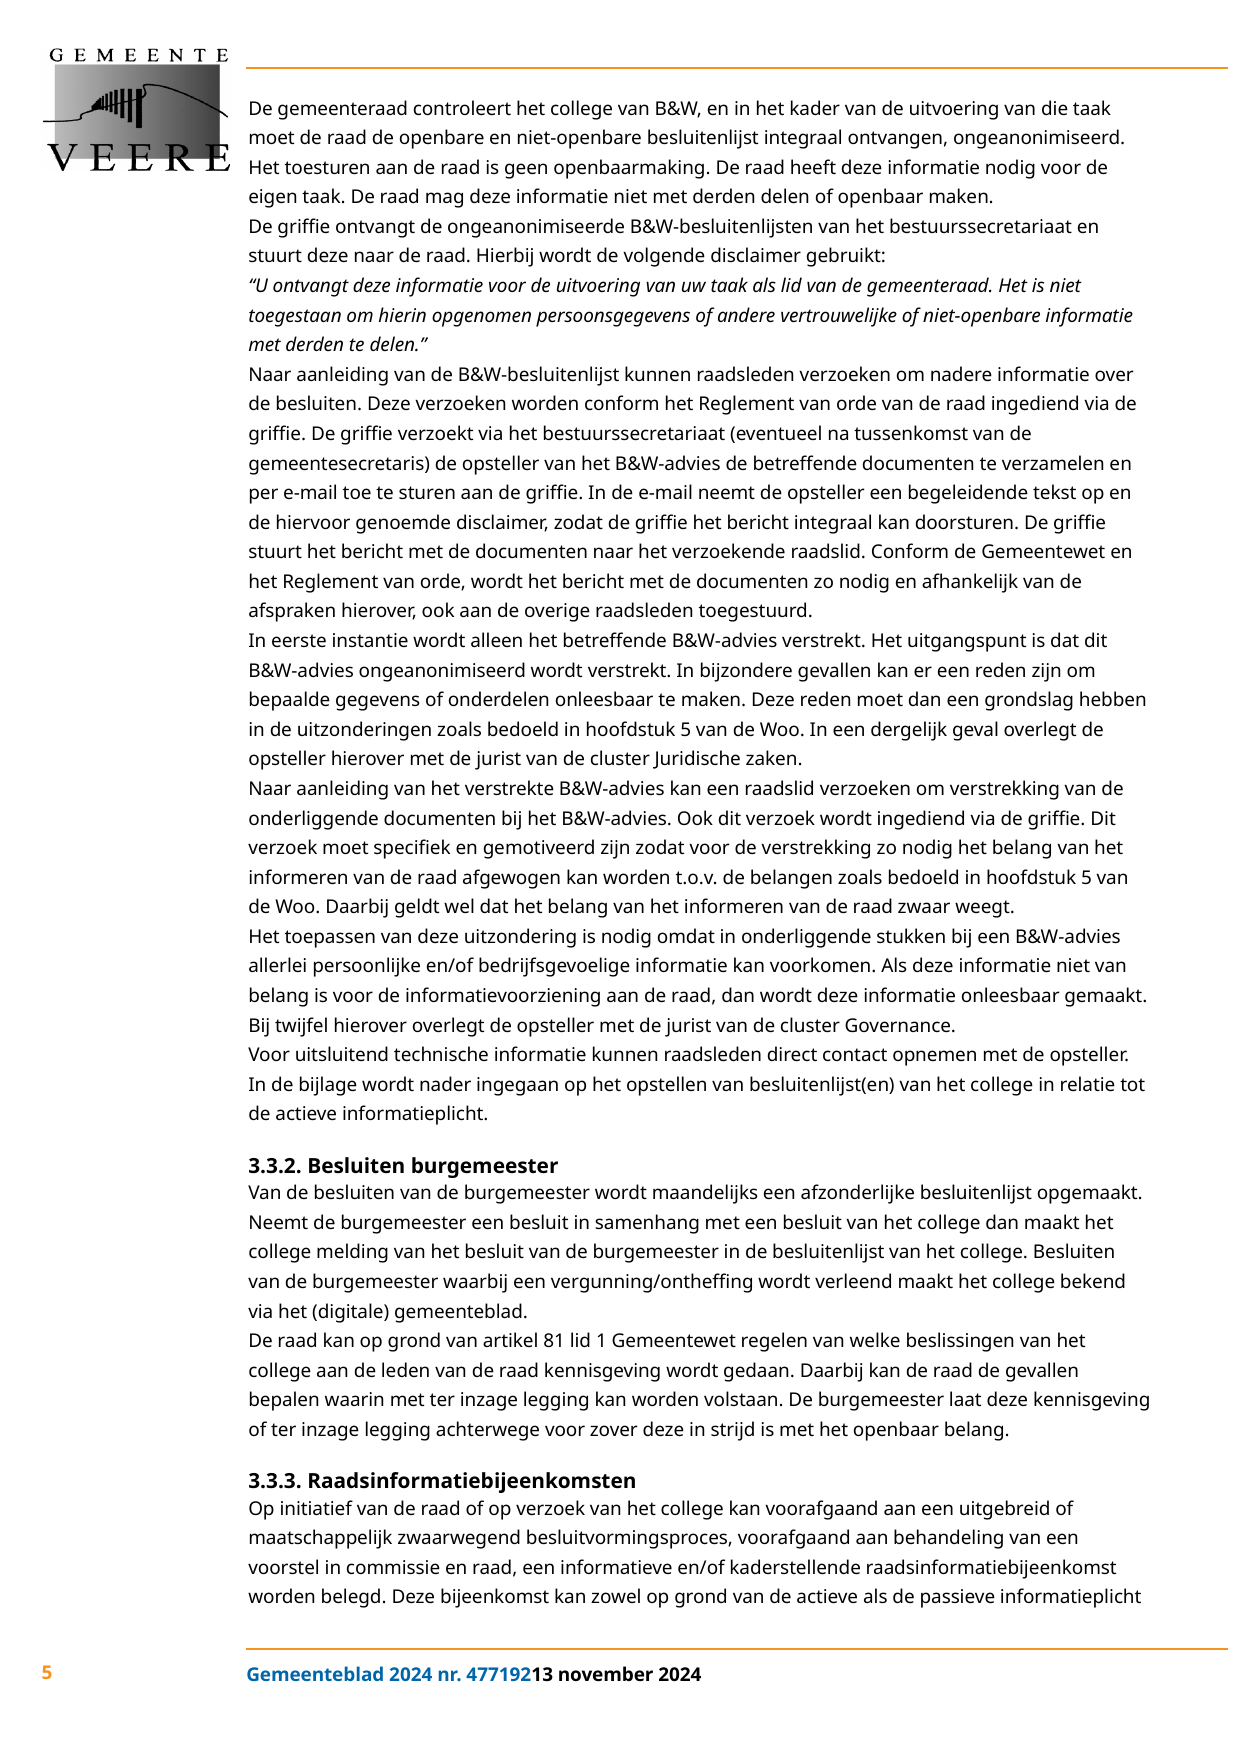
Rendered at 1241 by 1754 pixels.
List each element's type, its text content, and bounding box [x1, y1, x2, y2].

text In eerste instantie wordt alleen het betreffende B&W-advies verstrekt. Het uitgangspunt is dat dit B&W-advies ongeanonimiseerd wordt verstrekt. In bijzondere gevallen kan er een reden zijn om bepaalde gegevens of onderdelen onleesbaar te maken. Deze reden moet dan een grondslag hebben in de uitzonderingen zoals bedoeld in hoofdstuk 5 van de Woo. In een dergelijk geval overlegt de opsteller hierover met de jurist van de cluster Juridische zaken. [248, 627, 1152, 771]
text De raad kan op grond van artikel 81 lid 1 Gemeentewet regelen van welke beslissingen van het college aan de leden van de raad kennisgeving wordt gedaan. Daarbij kan de raad de gevallen bepalen waarin met ter inzage legging kan worden volstaan. De burgemeester laat deze kennisgeving of ter inzage legging achterwege voor zover deze in strijd is met het openbaar belang. [248, 1327, 1152, 1442]
text Voor uitsluitend technische informatie kunnen raadsleden direct contact opnemen met de opsteller. [248, 1041, 1152, 1067]
text In de bijlage wordt nader ingegaan op het opstellen van besluitenlijst(en) van het college in relatie tot de actieve informatieplicht. [248, 1071, 1152, 1126]
text 3.3.2. Besluiten burgemeester [248, 1151, 1152, 1179]
text Naar aanleiding van het verstrekte B&W-advies kan een raadslid verzoeken om verstrekking van de onderliggende documenten bij het B&W-advies. Ook dit verzoek wordt ingediend via de griffie. Dit verzoek moet specifiek en gemotiveerd zijn zodat voor de verstrekking zo nodig het belang van het informeren van de raad afgewogen kan worden t.o.v. de belangen zoals bedoeld in hoofdstuk 5 van de Woo. Daarbij geldt wel dat het belang van het informeren van de raad zwaar weegt. [248, 775, 1152, 919]
text Op initiatief van de raad of op verzoek van het college kan voorafgaand aan een uitgebreid of maatschappelijk zwaarwegend besluitvormingsproces, voorafgaand aan behandeling van een voorstel in commissie en raad, een informatieve en/of kaderstellende raadsinformatiebijeenkomst worden belegd. Deze bijeenkomst kan zowel op grond van de actieve als de passieve informatieplicht [248, 1495, 1152, 1609]
text 3.3.3. Raadsinformatiebijeenkomsten [248, 1467, 1152, 1495]
text Het toepassen van deze uitzondering is nodig omdat in onderliggende stukken bij een B&W-advies allerlei persoonlijke en/of bedrijfsgevoelige informatie kan voorkomen. Als deze informatie niet van belang is voor de informatievoorziening aan de raad, dan wordt deze informatie onleesbaar gemaakt. Bij twijfel hierover overlegt de opsteller met de jurist van de cluster Governance. [248, 923, 1152, 1038]
text De gemeenteraad controleert het college van B&W, en in het kader van de uitvoering van die taak moet de raad de openbare en niet-openbare besluitenlijst integraal ontvangen, ongeanonimiseerd. Het toesturen aan de raad is geen openbaarmaking. De raad heeft deze informatie nodig voor de eigen taak. De raad mag deze informatie niet met derden delen of openbaar maken. [248, 95, 1152, 209]
text De griffie ontvangt de ongeanonimiseerde B&W-besluitenlijsten van het bestuurssecretariaat en stuurt deze naar de raad. Hierbij wordt de volgende disclaimer gebruikt: [248, 213, 1152, 268]
picture [41, 47, 231, 172]
text “U ontvangt deze informatie voor de uitvoering van uw taak als lid van de gemeenteraad. Het is niet toegestaan om hierin opgenomen persoonsgegevens of andere vertrouwelijke of niet-openbare informatie met derden te delen.” [248, 272, 1152, 357]
text Van de besluiten van de burgemeester wordt maandelijks een afzonderlijke besluitenlijst opgemaakt. Neemt de burgemeester een besluit in samenhang met een besluit van het college dan maakt het college melding van het besluit van de burgemeester in de besluitenlijst van het college. Besluiten van de burgemeester waarbij een vergunning/ontheffing wordt verleend maakt het college bekend via het (digitale) gemeenteblad. [248, 1179, 1152, 1323]
text Naar aanleiding van de B&W-besluitenlijst kunnen raadsleden verzoeken om nadere informatie over de besluiten. Deze verzoeken worden conform het Reglement van orde van de raad ingediend via de griffie. De griffie verzoekt via het bestuurssecretariaat (eventueel na tussenkomst van de gemeentesecretaris) de opsteller van het B&W-advies de betreffende documenten te verzamelen en per e-mail toe te sturen aan de griffie. In de e-mail neemt de opsteller een begeleidende tekst op en de hiervoor genoemde disclaimer, zodat de griffie het bericht integraal kan doorsturen. De griffie stuurt het bericht met de documenten naar het verzoekende raadslid. Conform de Gemeentewet en het Reglement van orde, wordt het bericht met de documenten zo nodig en afhankelijk van de afspraken hierover, ook aan de overige raadsleden toegestuurd. [248, 361, 1152, 623]
